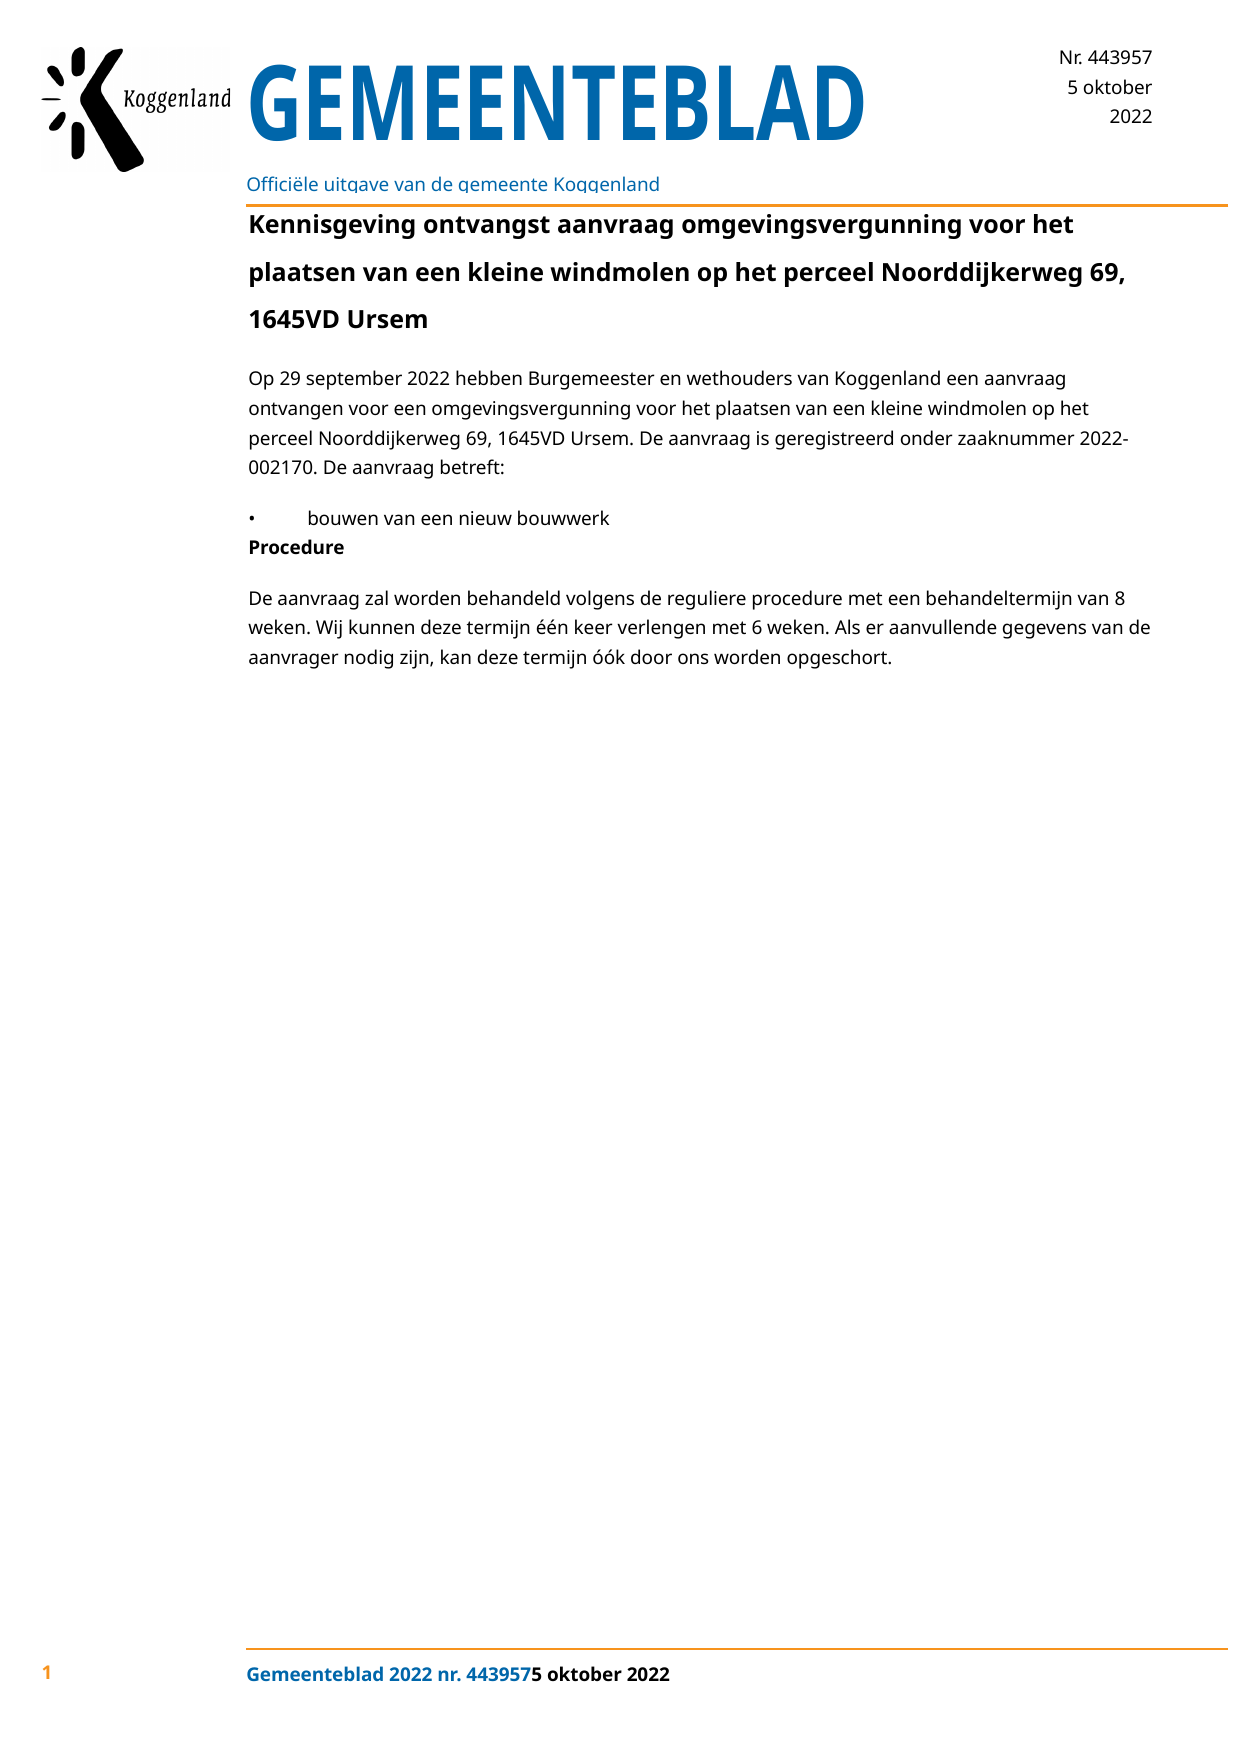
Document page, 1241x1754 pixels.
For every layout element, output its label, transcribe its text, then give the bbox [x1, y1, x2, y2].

picture [41, 47, 231, 172]
text Kennisgeving ontvangst aanvraag omgevingsvergunning voor het plaatsen van een kleine windmolen op het perceel Noorddijkerweg 69, 1645VD Ursem [248, 207, 1152, 336]
text De aanvraag zal worden behandeld volgens de reguliere procedure met een behandeltermijn van 8 weken. Wij kunnen deze termijn één keer verlengen met 6 weken. Als er aanvullende gegevens van de aanvrager nodig zijn, kan deze termijn óók door ons worden opgeschort. [248, 585, 1152, 669]
list bouwen van een nieuw bouwwerk [248, 505, 1152, 530]
text Procedure [248, 534, 1152, 560]
text Op 29 september 2022 hebben Burgemeester en wethouders van Koggenland een aanvraag ontvangen voor een omgevingsvergunning voor het plaatsen van een kleine windmolen op het perceel Noorddijkerweg 69, 1645VD Ursem. De aanvraag is geregistreerd onder zaaknummer 2022-002170. De aanvraag betreft: [248, 366, 1152, 480]
